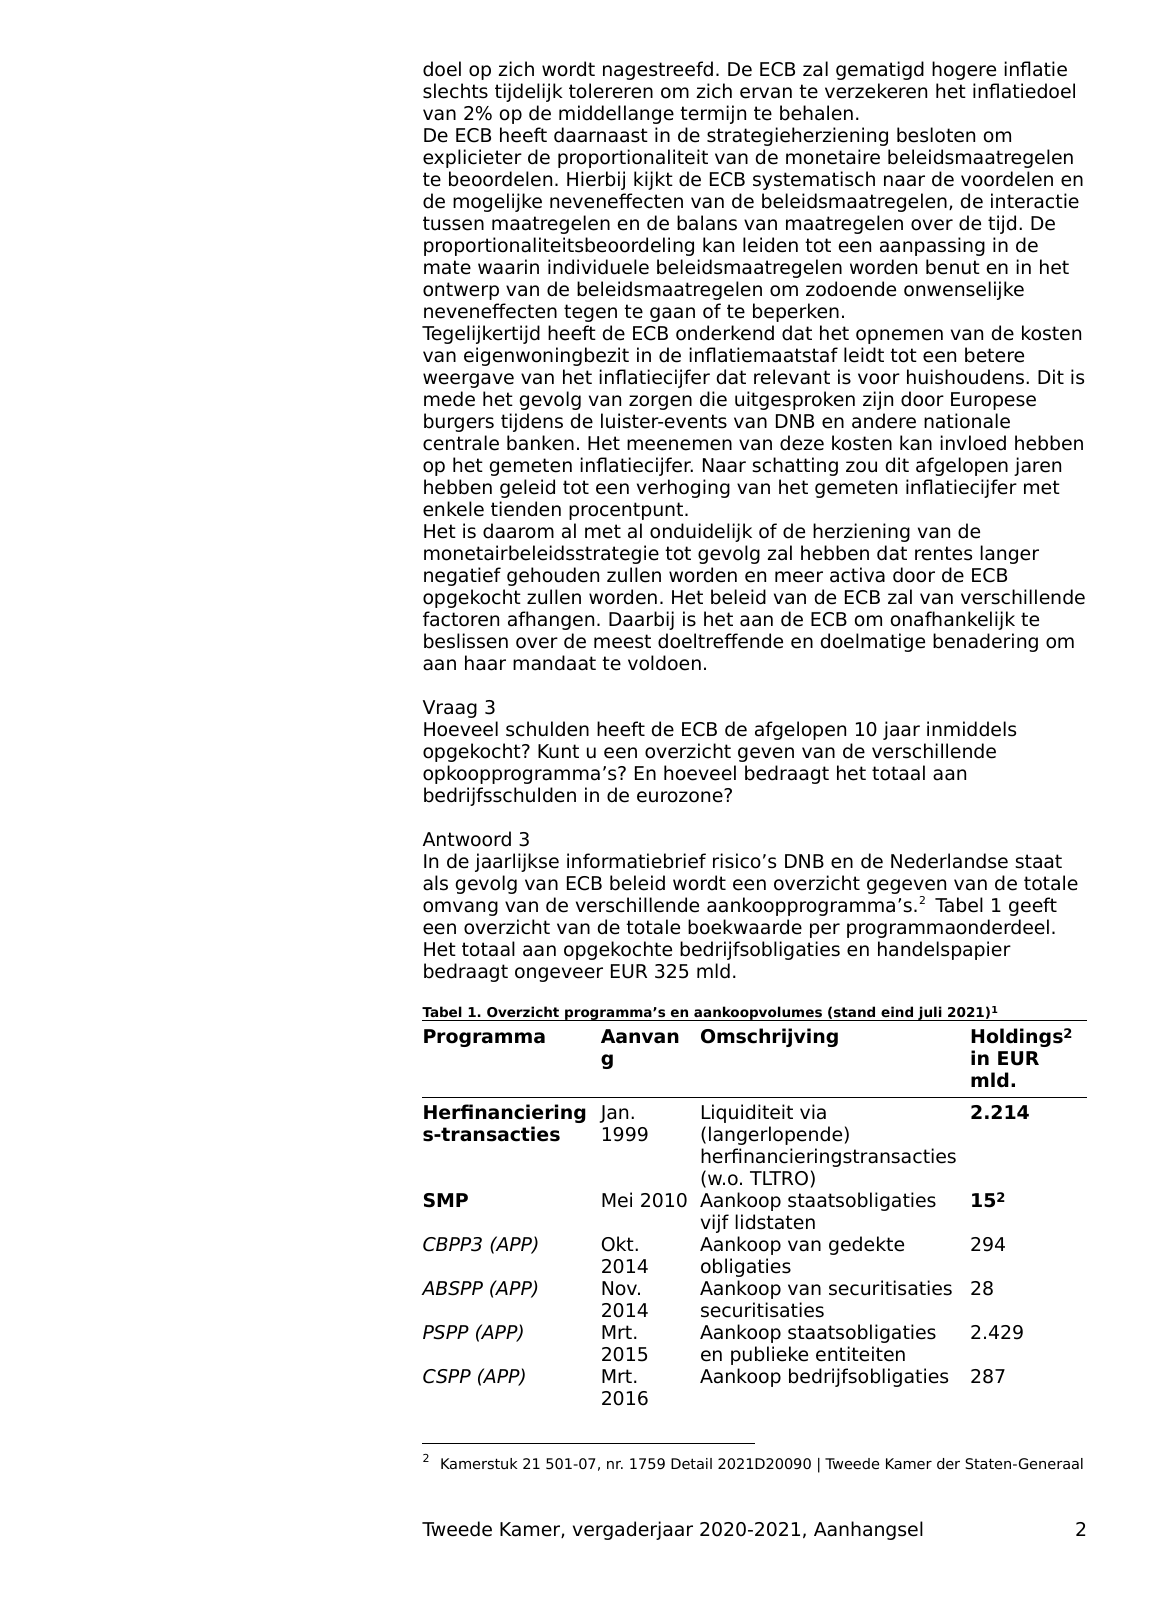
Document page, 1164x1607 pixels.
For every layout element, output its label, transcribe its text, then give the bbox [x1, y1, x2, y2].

text Vraag 3 [422, 697, 1087, 719]
text Het is daarom al met al onduidelijk of de herziening van de monetairbeleidsstrategie tot gevolg zal hebben dat rentes langer negatief gehouden zullen worden en meer activa door de ECB opgekocht zullen worden. Het beleid van de ECB zal van verschillende factoren afhangen. Daarbij is het aan de ECB om onafhankelijk te beslissen over de meest doeltreffende en doelmatige benadering om aan haar mandaat te voldoen. [422, 521, 1087, 674]
table_cell Omschrijving [694, 1021, 964, 1097]
table_cell Programma [422, 1021, 594, 1097]
table_cell Mrt. 2015 [595, 1322, 694, 1366]
table_cell 294 [964, 1234, 1087, 1278]
text Antwoord 3 [422, 829, 1087, 851]
text Hoeveel schulden heeft de ECB de afgelopen 10 jaar inmiddels opgekocht? Kunt u een overzicht geven van de verschillende opkoopprogramma’s? En hoeveel bedraagt het totaal aan bedrijfsschulden in de eurozone? [422, 719, 1087, 807]
table_cell 2.429 [964, 1322, 1087, 1366]
table_cell 287 [964, 1366, 1087, 1410]
table_cell Mei 2010 [595, 1190, 694, 1234]
table_cell Aankoop staatsobligaties en publieke entiteiten [694, 1322, 964, 1366]
table_cell Nov. 2014 [595, 1278, 694, 1322]
table_cell Mrt. 2016 [595, 1366, 694, 1410]
table_cell Herfinancierings-transacties [422, 1098, 594, 1190]
table_cell Aankoop staatsobligaties vijf lidstaten [694, 1190, 964, 1234]
text Kamerstuk 21 501-07, nr. 1759 Detail 2021D20090 | Tweede Kamer der Staten-Generaal [422, 1452, 1087, 1474]
table_cell Aanvang [595, 1021, 694, 1097]
table_cell Aankoop van gedekte obligaties [694, 1234, 964, 1278]
table_cell Aankoop bedrijfsobligaties [694, 1366, 964, 1410]
table_cell SMP [422, 1190, 594, 1234]
text Tegelijkertijd heeft de ECB onderkend dat het opnemen van de kosten van eigenwoningbezit in de inflatiemaatstaf leidt tot een betere weergave van het inflatiecijfer dat relevant is voor huishoudens. Dit is mede het gevolg van zorgen die uitgesproken zijn door Europese burgers tijdens de luister-events van DNB en andere nationale centrale banken. Het meenemen van deze kosten kan invloed hebben op het gemeten inflatiecijfer. Naar schatting zou dit afgelopen jaren hebben geleid tot een verhoging van het gemeten inflatiecijfer met enkele tienden procentpunt. [422, 323, 1087, 521]
text In de jaarlijkse informatiebrief risico’s DNB en de Nederlandse staat als gevolg van ECB beleid wordt een overzicht gegeven van de totale omvang van de verschillende aankoopprogramma’s. Tabel 1 geeft een overzicht van de totale boekwaarde per programmaonderdeel. Het totaal aan opgekochte bedrijfsobligaties en handelspapier bedraagt ongeveer EUR 325 mld. [422, 851, 1087, 983]
table_cell 2.214 [964, 1098, 1087, 1190]
table_cell Jan. 1999 [595, 1098, 694, 1190]
table_cell ABSPP (APP) [422, 1278, 594, 1322]
table_cell Okt. 2014 [595, 1234, 694, 1278]
table_cell CBPP3 (APP) [422, 1234, 594, 1278]
text De ECB heeft daarnaast in de strategieherziening besloten om explicieter de proportionaliteit van de monetaire beleidsmaatregelen te beoordelen. Hierbij kijkt de ECB systematisch naar de voordelen en de mogelijke neveneffecten van de beleidsmaatregelen, de interactie tussen maatregelen en de balans van maatregelen over de tijd. De proportionaliteitsbeoordeling kan leiden tot een aanpassing in de mate waarin individuele beleidsmaatregelen worden benut en in het ontwerp van de beleidsmaatregelen om zodoende onwenselijke neveneffecten tegen te gaan of te beperken. [422, 125, 1087, 323]
table_cell 152 [964, 1190, 1087, 1234]
table_cell Liquiditeit via (langerlopende) herfinancieringstransacties (w.o. TLTRO) [694, 1098, 964, 1190]
table_cell Holdings2 in EUR mld. [964, 1021, 1087, 1097]
table_header Tabel 1. Overzicht programma’s en aankoopvolumes (stand eind juli 2021)1 [422, 1005, 1087, 1020]
table_cell 28 [964, 1278, 1087, 1322]
table_cell Aankoop van securitisaties securitisaties [694, 1278, 964, 1322]
table_cell CSPP (APP) [422, 1366, 594, 1410]
text doel op zich wordt nagestreefd. De ECB zal gematigd hogere inflatie slechts tijdelijk tolereren om zich ervan te verzekeren het inflatiedoel van 2% op de middellange termijn te behalen. [422, 59, 1087, 125]
table_cell PSPP (APP) [422, 1322, 594, 1366]
